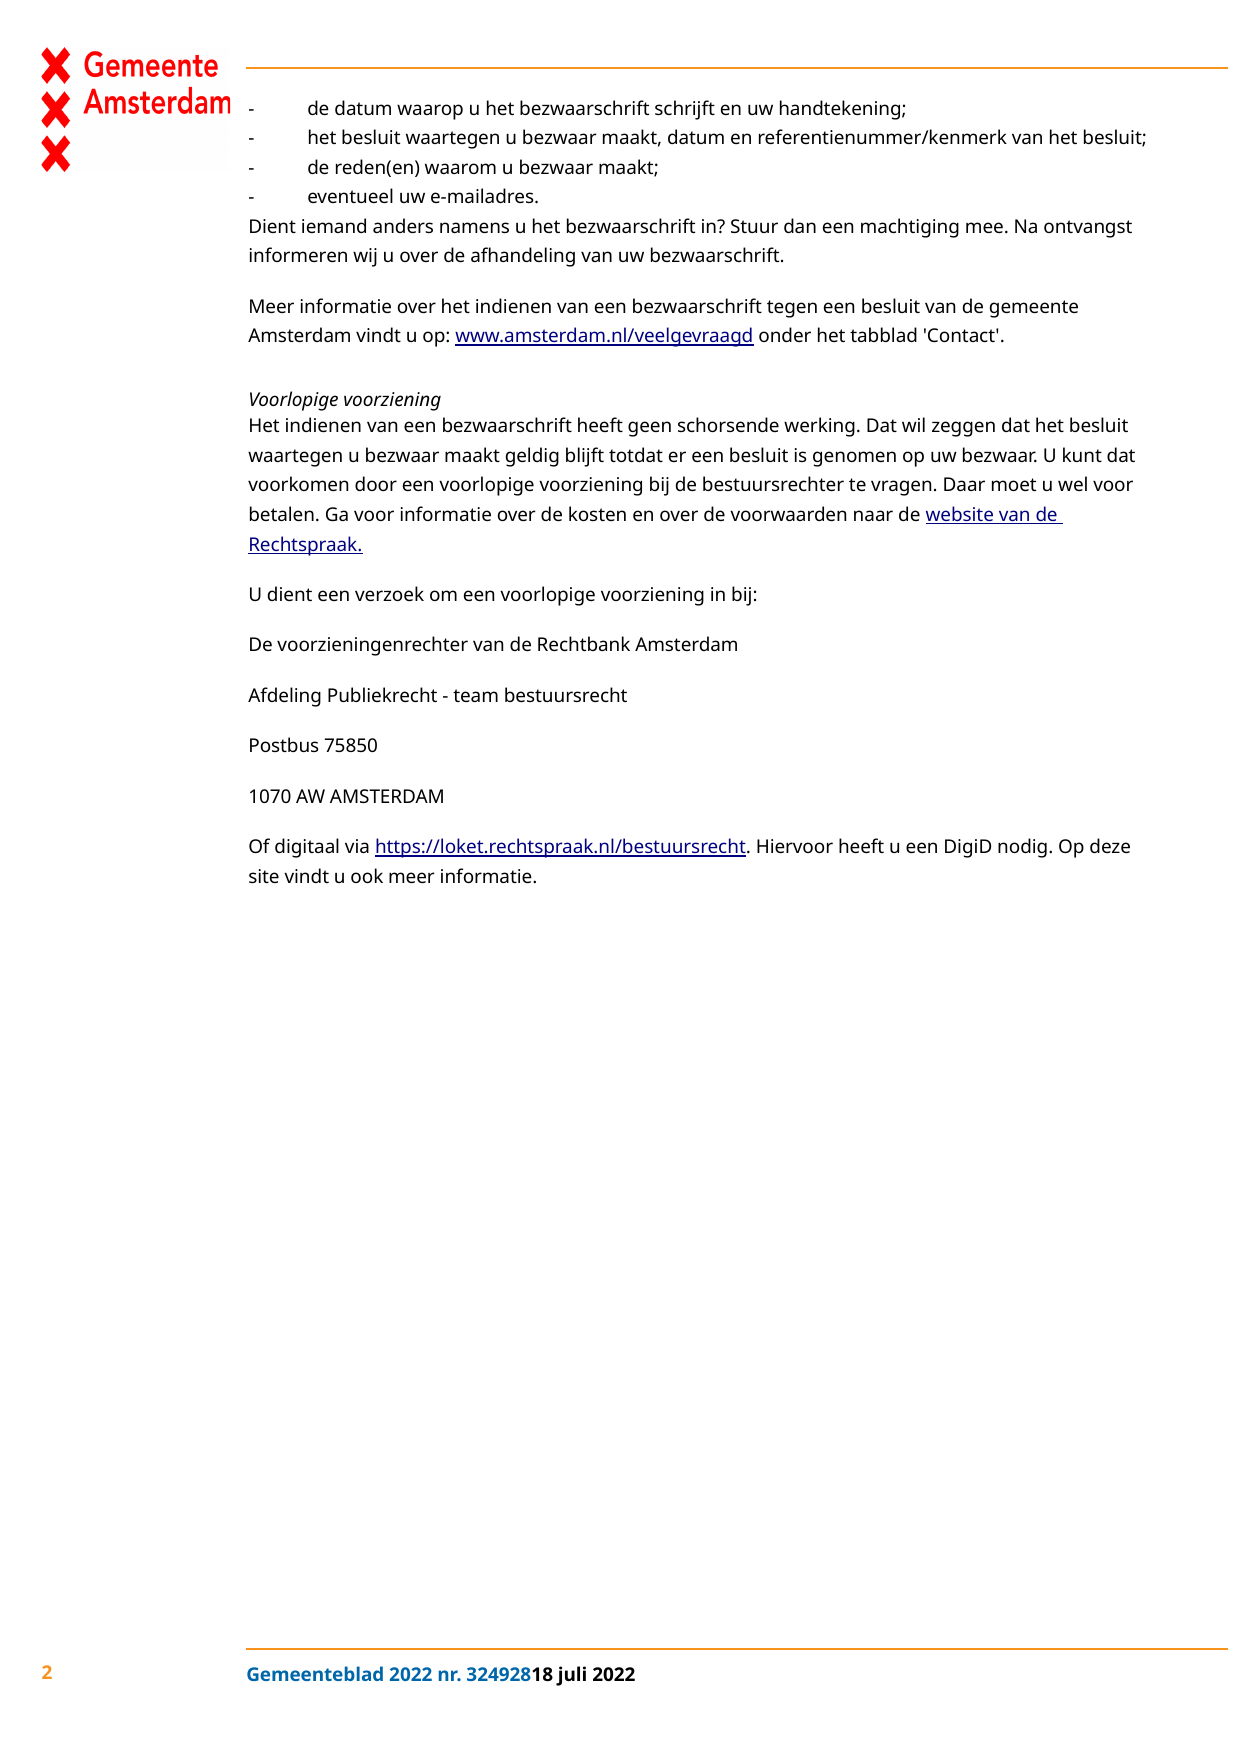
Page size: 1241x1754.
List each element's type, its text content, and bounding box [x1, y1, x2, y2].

text Postbus 75850 [248, 732, 1152, 758]
text U dient een verzoek om een voorlopige voorziening in bij: [248, 581, 1152, 607]
picture [41, 47, 231, 172]
text Dient iemand anders namens u het bezwaarschrift in? Stuur dan een machtiging mee. Na ontvangst informeren wij u over de afhandeling van uw bezwaarschrift. [248, 213, 1152, 268]
text Of digitaal via https://loket.rechtspraak.nl/bestuursrecht. Hiervoor heeft u een DigiD nodig. Op deze site vindt u ook meer informatie. [248, 833, 1152, 888]
text Afdeling Publiekrecht - team bestuursrecht [248, 682, 1152, 708]
text De voorzieningenrechter van de Rechtbank Amsterdam [248, 632, 1152, 657]
text Meer informatie over het indienen van een bezwaarschrift tegen een besluit van de gemeente Amsterdam vindt u op: www.amsterdam.nl/veelgevraagd onder het tabblad 'Contact'. [248, 293, 1152, 348]
list eventueel uw e-mailadres. [248, 183, 1152, 209]
list de datum waarop u het bezwaarschrift schrijft en uw handtekening; [248, 95, 1152, 121]
text Het indienen van een bezwaarschrift heeft geen schorsende werking. Dat wil zeggen dat het besluit waartegen u bezwaar maakt geldig blijft totdat er een besluit is genomen op uw bezwaar. U kunt dat voorkomen door een voorlopige voorziening bij de bestuursrechter te vragen. Daar moet u wel voor betalen. Ga voor informatie over de kosten en over de voorwaarden naar de website van de Rechtspraak. [248, 412, 1152, 556]
text Voorlopige voorziening [248, 387, 1152, 412]
list de reden(en) waarom u bezwaar maakt; [248, 154, 1152, 180]
text 1070 AW AMSTERDAM [248, 783, 1152, 808]
list het besluit waartegen u bezwaar maakt, datum en referentienummer/kenmerk van het besluit; [248, 124, 1152, 150]
